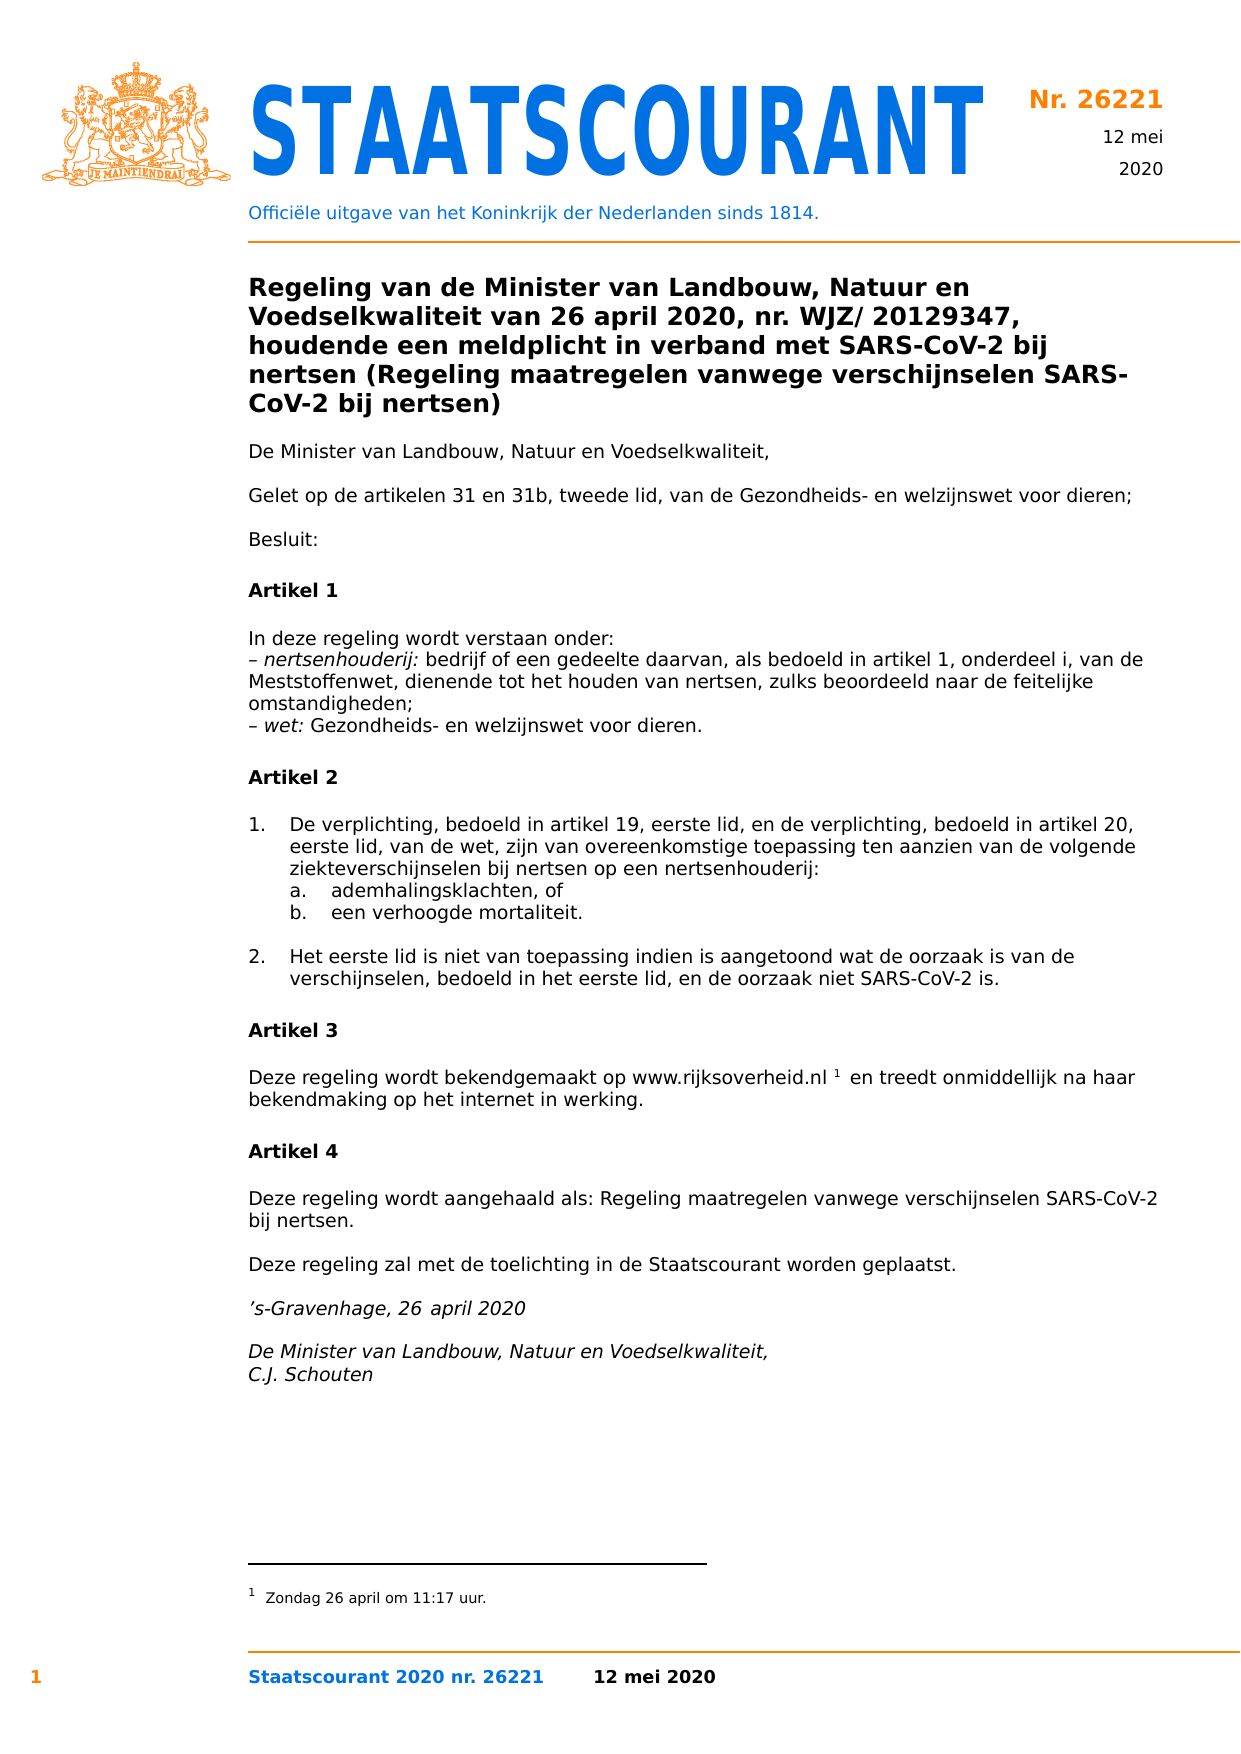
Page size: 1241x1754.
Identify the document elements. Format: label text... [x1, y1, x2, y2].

picture [41, 62, 231, 186]
subtitle Artikel 3 [248, 1020, 1163, 1042]
text De Minister van Landbouw, Natuur en Voedselkwaliteit, [248, 441, 1163, 463]
text Besluit: [248, 528, 1163, 550]
subtitle Artikel 4 [248, 1141, 1163, 1163]
subtitle Artikel 2 [248, 767, 1163, 789]
subtitle Artikel 1 [248, 580, 1163, 602]
text Deze regeling wordt bekendgemaakt op www.rijksoverheid.nl en treedt onmiddellijk na haar bekendmaking op het internet in werking. [248, 1067, 1163, 1111]
text – wet: Gezondheids- en welzijnswet voor dieren. [248, 715, 1163, 737]
table_header STAATSCOURANT [248, 62, 998, 203]
text Zondag 26 april om 11:17 uur. [248, 1586, 1163, 1608]
text De Minister van Landbouw, Natuur en Voedselkwaliteit, C.J. Schouten [248, 1341, 1163, 1385]
table_header [25, 62, 248, 241]
text 1. De verplichting, bedoeld in artikel 19, eerste lid, en de verplichting, bedoeld in artikel 20, eerste lid, van de wet, zijn van overeenkomstige toepassing ten aanzien van de volgende ziekteverschijnselen bij nertsen op een nertsenhouderij: [248, 814, 1163, 880]
table_cell 2020 [998, 153, 1240, 203]
text Deze regeling wordt aangehaald als: Regeling maatregelen vanwege verschijnselen SARS-CoV-2 bij nertsen. [248, 1188, 1163, 1232]
table_cell 12 mei [998, 121, 1240, 153]
text ’s-Gravenhage, 26 april 2020 [248, 1298, 1163, 1319]
table_header Nr. 26221 [998, 62, 1240, 121]
table_cell Officiële uitgave van het Koninkrijk der Nederlanden sinds 1814. [248, 203, 1240, 241]
text 2. Het eerste lid is niet van toepassing indien is aangetoond wat de oorzaak is van de verschijnselen, bedoeld in het eerste lid, en de oorzaak niet SARS-CoV-2 is. [248, 946, 1163, 990]
text – nertsenhouderij: bedrijf of een gedeelte daarvan, als bedoeld in artikel 1, onderdeel i, van de Meststoffenwet, dienende tot het houden van nertsen, zulks beoordeeld naar de feitelijke omstandigheden; [248, 649, 1163, 715]
subtitle Regeling van de Minister van Landbouw, Natuur en Voedselkwaliteit van 26 april 2020, nr. WJZ/ 20129347, houdende een meldplicht in verband met SARS-CoV-2 bij nertsen (Regeling maatregelen vanwege verschijnselen SARS-CoV-2 bij nertsen) [248, 273, 1163, 419]
text Gelet op de artikelen 31 en 31b, tweede lid, van de Gezondheids- en welzijnswet voor dieren; [248, 484, 1163, 507]
text b. een verhoogde mortaliteit. [289, 902, 1163, 924]
text Deze regeling zal met de toelichting in de Staatscourant worden geplaatst. [248, 1254, 1163, 1276]
text a. ademhalingsklachten, of [289, 880, 1163, 902]
text In deze regeling wordt verstaan onder: [248, 627, 1163, 649]
